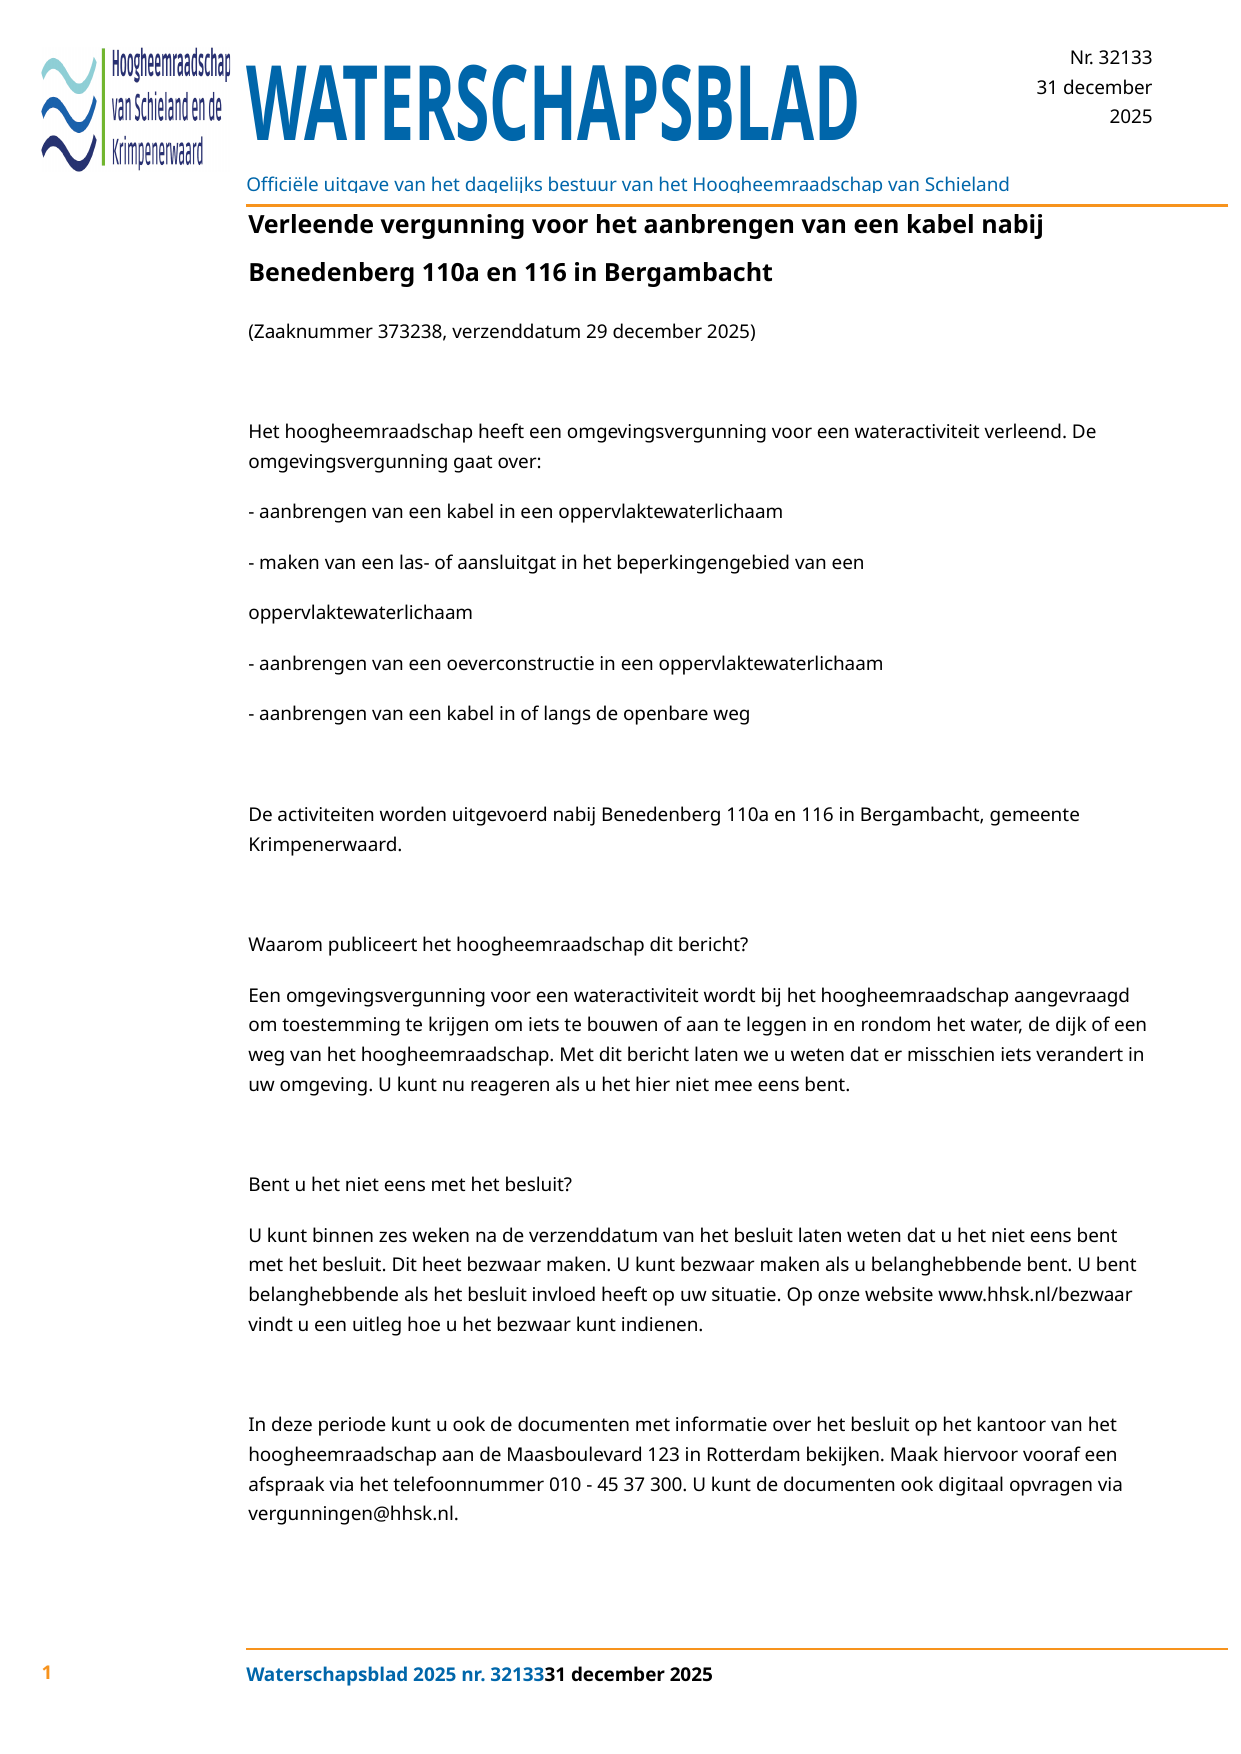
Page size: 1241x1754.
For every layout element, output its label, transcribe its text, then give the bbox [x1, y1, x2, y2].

text In deze periode kunt u ook de documenten met informatie over het besluit op het kantoor van het hoogheemraadschap aan de Maasboulevard 123 in Rotterdam bekijken. Maak hiervoor vooraf een afspraak via het telefoonnummer 010 - 45 37 300. U kunt de documenten ook digitaal opvragen via vergunningen@hhsk.nl. [248, 1412, 1152, 1526]
text De activiteiten worden uitgevoerd nabij Benedenberg 110a en 116 in Bergambacht, gemeente Krimpenerwaard. [248, 801, 1152, 857]
text Waarom publiceert het hoogheemraadschap dit bericht? [248, 932, 1152, 957]
text - aanbrengen van een oeverconstructie in een oppervlaktewaterlichaam [248, 650, 1152, 676]
text Een omgevingsvergunning voor een wateractiviteit wordt bij het hoogheemraadschap aangevraagd om toestemming te krijgen om iets te bouwen of aan te leggen in en rondom het water, de dijk of een weg van het hoogheemraadschap. Met dit bericht laten we u weten dat er misschien iets verandert in uw omgeving. U kunt nu reageren als u het hier niet mee eens bent. [248, 982, 1152, 1097]
text U kunt binnen zes weken na de verzenddatum van het besluit laten weten dat u het niet eens bent met het besluit. Dit heet bezwaar maken. U kunt bezwaar maken als u belanghebbende bent. U bent belanghebbende als het besluit invloed heeft op uw situatie. Op onze website www.hhsk.nl/bezwaar vindt u een uitleg hoe u het bezwaar kunt indienen. [248, 1222, 1152, 1337]
text Bent u het niet eens met het besluit? [248, 1172, 1152, 1197]
text - aanbrengen van een kabel in of langs de openbare weg [248, 700, 1152, 726]
text - maken van een las- of aansluitgat in het beperkingengebied van een [248, 549, 1152, 575]
text - aanbrengen van een kabel in een oppervlaktewaterlichaam [248, 499, 1152, 524]
text Verleende vergunning voor het aanbrengen van een kabel nabij Benedenberg 110a en 116 in Bergambacht [248, 207, 1152, 288]
picture [41, 47, 231, 172]
text Het hoogheemraadschap heeft een omgevingsvergunning voor een wateractiviteit verleend. De omgevingsvergunning gaat over: [248, 419, 1152, 474]
text (Zaaknummer 373238, verzenddatum 29 december 2025) [248, 318, 1152, 344]
text oppervlaktewaterlichaam [248, 599, 1152, 625]
